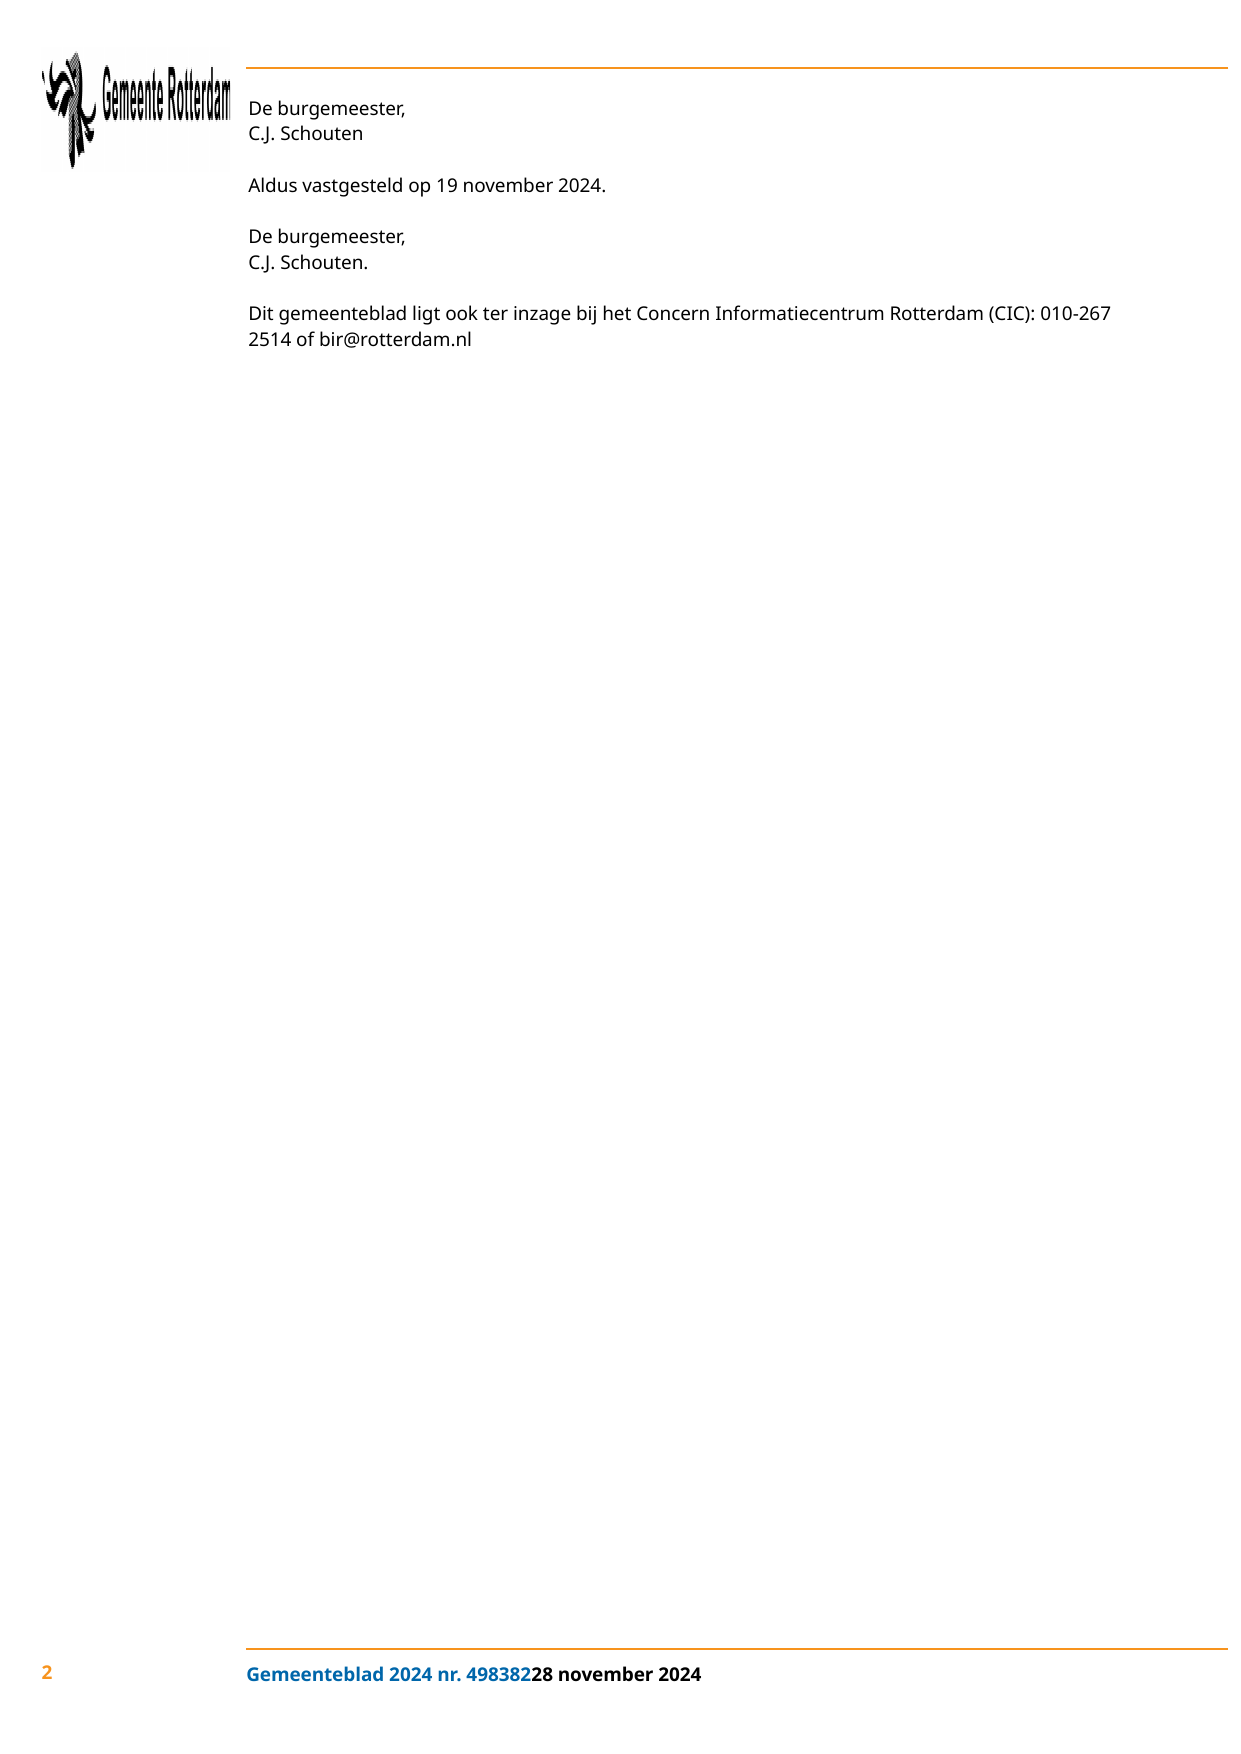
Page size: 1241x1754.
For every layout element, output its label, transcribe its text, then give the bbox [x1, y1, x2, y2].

text Aldus vastgesteld op 19 november 2024. [248, 172, 1152, 198]
text Dit gemeenteblad ligt ook ter inzage bij het Concern Informatiecentrum Rotterdam (CIC): 010-267 2514 of bir@rotterdam.nl [248, 301, 1152, 352]
text De burgemeester, [248, 223, 1152, 249]
text C.J. Schouten [248, 121, 1152, 146]
text De burgemeester, [248, 95, 1152, 121]
picture [41, 47, 231, 172]
text C.J. Schouten. [248, 249, 1152, 275]
